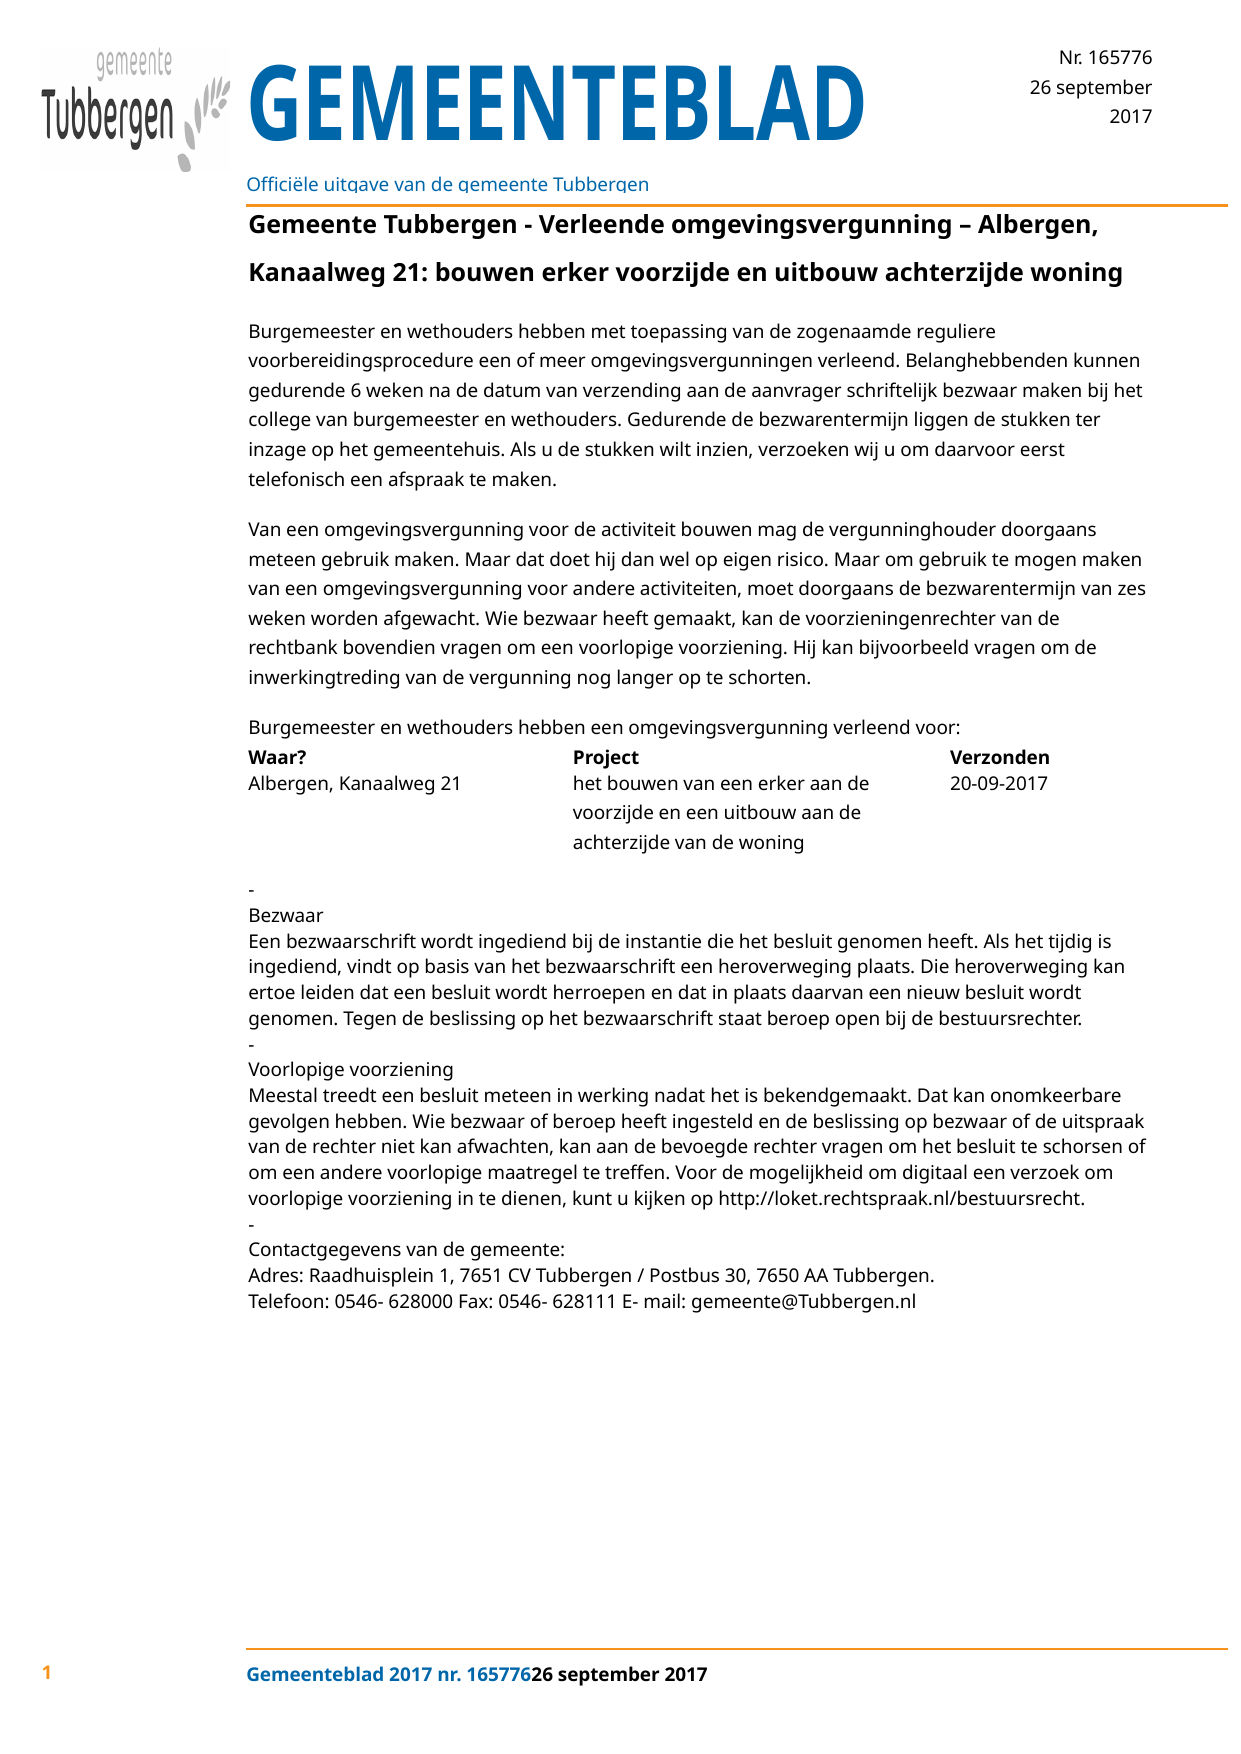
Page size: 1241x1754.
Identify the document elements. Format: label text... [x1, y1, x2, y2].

text Bezwaar [248, 902, 1152, 928]
table_header Verzonden [950, 744, 1152, 770]
table_cell 20-09-2017 [950, 770, 1152, 855]
text - [248, 1031, 1152, 1056]
text Contactgegevens van de gemeente: [248, 1237, 1152, 1262]
table_header Project [573, 744, 950, 770]
picture [41, 47, 231, 172]
text Een bezwaarschrift wordt ingediend bij de instantie die het besluit genomen heeft. Als het tijdig is ingediend, vindt op basis van het bezwaarschrift een heroverweging plaats. Die heroverweging kan ertoe leiden dat een besluit wordt herroepen en dat in plaats daarvan een nieuw besluit wordt genomen. Tegen de beslissing op het bezwaarschrift staat beroep open bij de bestuursrechter. [248, 928, 1152, 1031]
text - [248, 876, 1152, 902]
text Meestal treedt een besluit meteen in werking nadat het is bekendgemaakt. Dat kan onomkeerbare gevolgen hebben. Wie bezwaar of beroep heeft ingesteld en de beslissing op bezwaar of de uitspraak van de rechter niet kan afwachten, kan aan de bevoegde rechter vragen om het besluit te schorsen of om een andere voorlopige maatregel te treffen. Voor de mogelijkheid om digitaal een verzoek om voorlopige voorziening in te dienen, kunt u kijken op http://loket.rechtspraak.nl/bestuursrecht. [248, 1082, 1152, 1211]
table_header Waar? [248, 744, 573, 770]
text Burgemeester en wethouders hebben een omgevingsvergunning verleend voor: [248, 714, 1152, 740]
table_cell het bouwen van een erker aan de voorzijde en een uitbouw aan de achterzijde van de woning [573, 770, 950, 855]
text Telefoon: 0546- 628000 Fax: 0546- 628111 E- mail: gemeente@Tubbergen.nl [248, 1288, 1152, 1314]
table_cell Albergen, Kanaalweg 21 [248, 770, 573, 855]
text Adres: Raadhuisplein 1, 7651 CV Tubbergen / Postbus 30, 7650 AA Tubbergen. [248, 1262, 1152, 1288]
text - [248, 1211, 1152, 1237]
text Burgemeester en wethouders hebben met toepassing van de zogenaamde reguliere voorbereidingsprocedure een of meer omgevingsvergunningen verleend. Belanghebbenden kunnen gedurende 6 weken na de datum van verzending aan de aanvrager schriftelijk bezwaar maken bij het college van burgemeester en wethouders. Gedurende de bezwarentermijn liggen de stukken ter inzage op het gemeentehuis. Als u de stukken wilt inzien, verzoeken wij u om daarvoor eerst telefonisch een afspraak te maken. [248, 318, 1152, 492]
text Gemeente Tubbergen - Verleende omgevingsvergunning – Albergen, Kanaalweg 21: bouwen erker voorzijde en uitbouw achterzijde woning [248, 207, 1152, 288]
text Van een omgevingsvergunning voor de activiteit bouwen mag de vergunninghouder doorgaans meteen gebruik maken. Maar dat doet hij dan wel op eigen risico. Maar om gebruik te mogen maken van een omgevingsvergunning voor andere activiteiten, moet doorgaans de bezwarentermijn van zes weken worden afgewacht. Wie bezwaar heeft gemaakt, kan de voorzieningenrechter van de rechtbank bovendien vragen om een voorlopige voorziening. Hij kan bijvoorbeeld vragen om de inwerkingtreding van de vergunning nog langer op te schorten. [248, 516, 1152, 690]
text Voorlopige voorziening [248, 1056, 1152, 1082]
